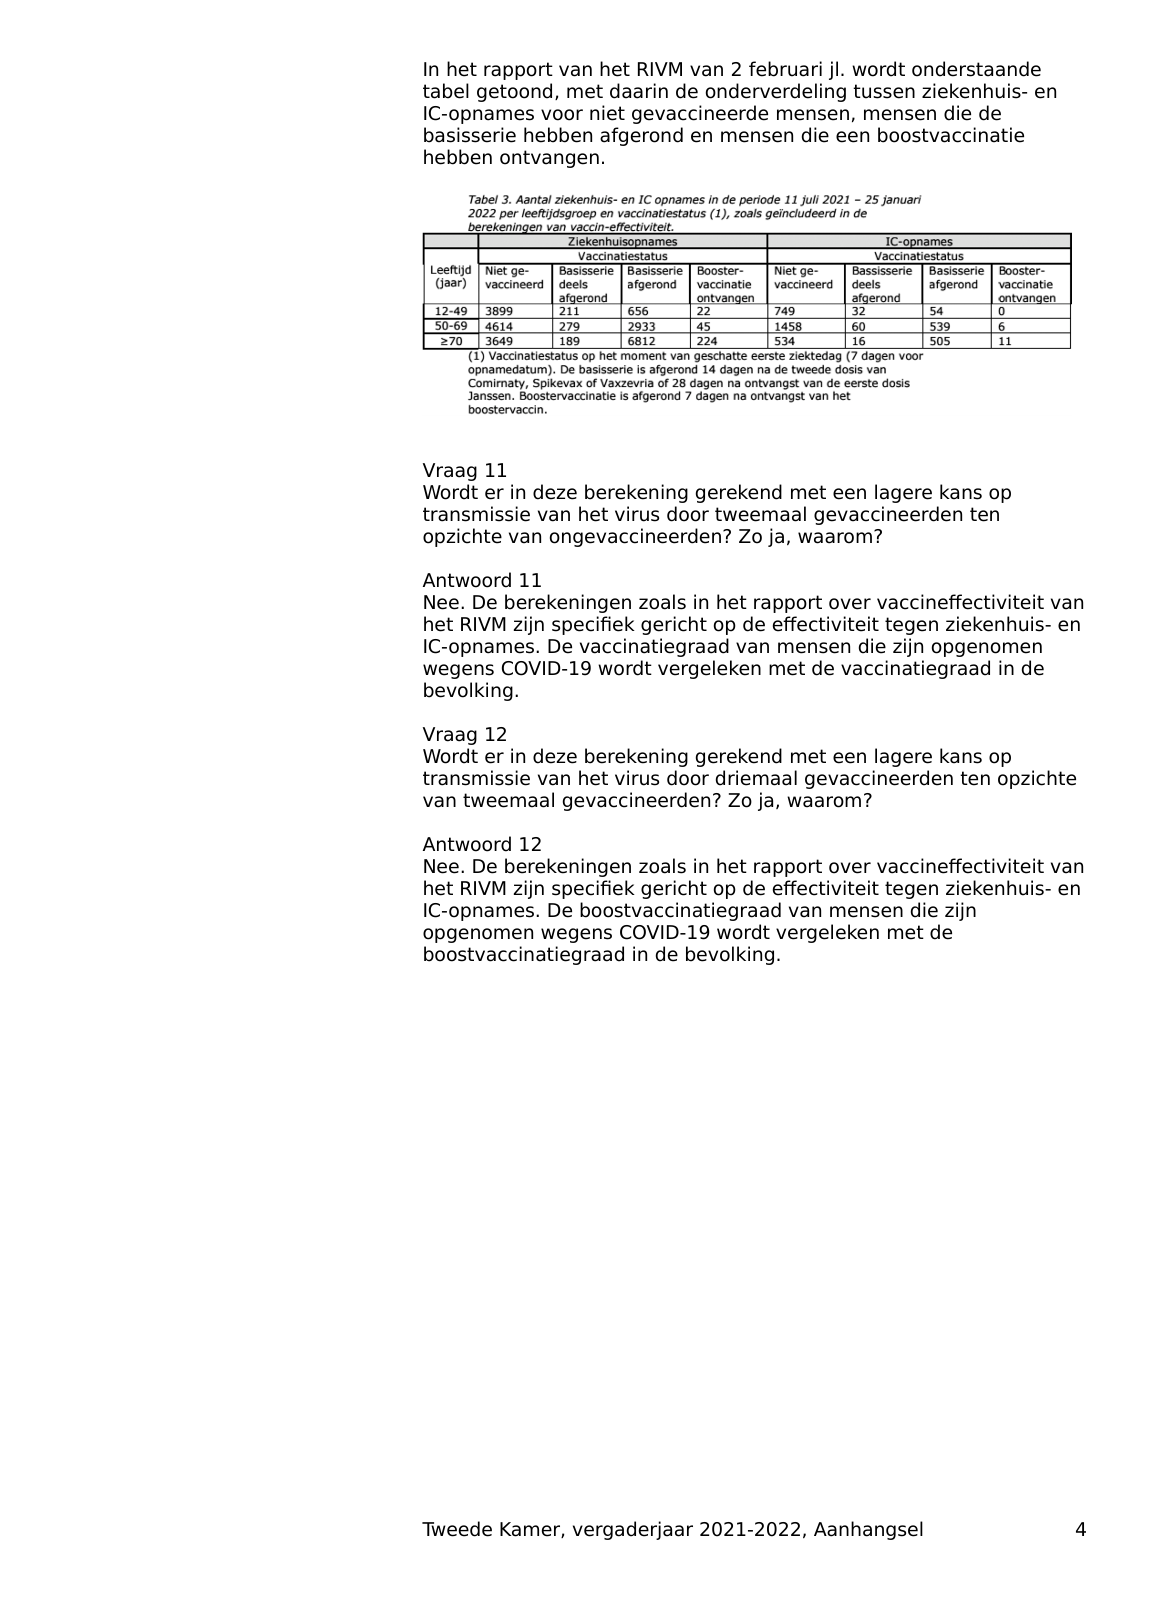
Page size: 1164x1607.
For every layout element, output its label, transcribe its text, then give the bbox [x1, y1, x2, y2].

text Wordt er in deze berekening gerekend met een lagere kans op transmissie van het virus door driemaal gevaccineerden ten opzichte van tweemaal gevaccineerden? Zo ja, waarom? [422, 746, 1087, 812]
text In het rapport van het RIVM van 2 februari jl. wordt onderstaande tabel getoond, met daarin de onderverdeling tussen ziekenhuis- en IC-opnames voor niet gevaccineerde mensen, mensen die de basisserie hebben afgerond en mensen die een boostvaccinatie hebben ontvangen. [422, 59, 1087, 169]
text Vraag 12 [422, 724, 1087, 746]
text Wordt er in deze berekening gerekend met een lagere kans op transmissie van het virus door tweemaal gevaccineerden ten opzichte van ongevaccineerden? Zo ja, waarom? [422, 482, 1087, 548]
text Vraag 11 [422, 460, 1087, 482]
text Nee. De berekeningen zoals in het rapport over vaccineffectiviteit van het RIVM zijn specifiek gericht op de effectiviteit tegen ziekenhuis- en IC-opnames. De boostvaccinatiegraad van mensen die zijn opgenomen wegens COVID-19 wordt vergeleken met de boostvaccinatiegraad in de bevolking. [422, 856, 1087, 966]
picture [422, 191, 1072, 416]
text Antwoord 11 [422, 570, 1087, 592]
text Nee. De berekeningen zoals in het rapport over vaccineffectiviteit van het RIVM zijn specifiek gericht op de effectiviteit tegen ziekenhuis- en IC-opnames. De vaccinatiegraad van mensen die zijn opgenomen wegens COVID-19 wordt vergeleken met de vaccinatiegraad in de bevolking. [422, 592, 1087, 702]
text Antwoord 12 [422, 834, 1087, 856]
